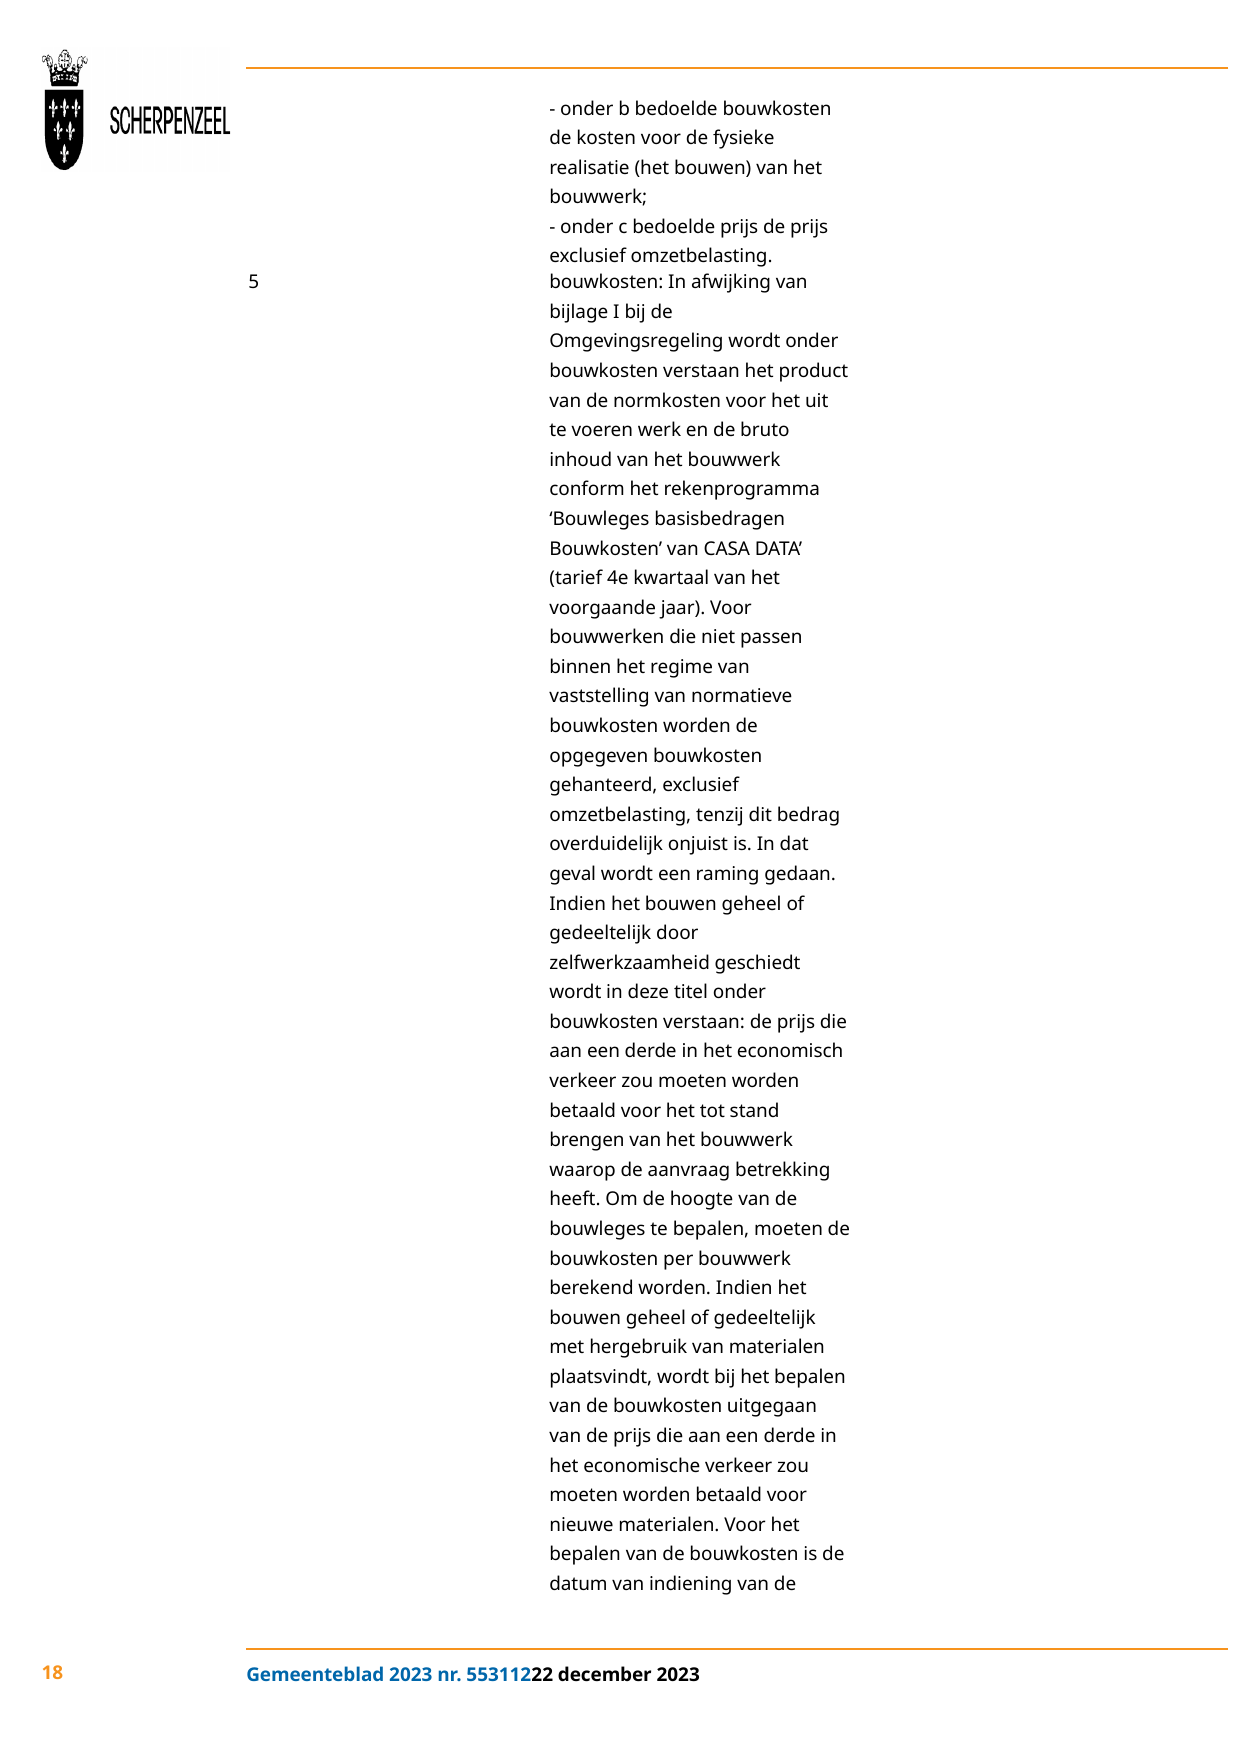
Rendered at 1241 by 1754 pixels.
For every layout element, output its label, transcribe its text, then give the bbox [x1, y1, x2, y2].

picture [41, 47, 231, 172]
table_cell - onder b bedoelde bouwkosten de kosten voor de fysieke realisatie (het bouwen) van het bouwwerk; - onder c bedoelde prijs de prijs exclusief omzetbelasting. [549, 95, 850, 268]
table_cell bouwkosten: In afwijking van bijlage I bij de Omgevingsregeling wordt onder bouwkosten verstaan het product van de normkosten voor het uit te voeren werk en de bruto inhoud van het bouwwerk conform het rekenprogramma ‘Bouwleges basisbedragen Bouwkosten’ van CASA DATA’ (tarief 4e kwartaal van het voorgaande jaar). Voor bouwwerken die niet passen binnen het regime van vaststelling van normatieve bouwkosten worden de opgegeven bouwkosten gehanteerd, exclusief omzetbelasting, tenzij dit bedrag overduidelijk onjuist is. In dat geval wordt een raming gedaan. Indien het bouwen geheel of gedeeltelijk door zelfwerkzaamheid geschiedt wordt in deze titel onder bouwkosten verstaan: de prijs die aan een derde in het economisch verkeer zou moeten worden betaald voor het tot stand brengen van het bouwwerk waarop de aanvraag betrekking heeft. Om de hoogte van de bouwleges te bepalen, moeten de bouwkosten per bouwwerk berekend worden. Indien het bouwen geheel of gedeeltelijk met hergebruik van materialen plaatsvindt, wordt bij het bepalen van de bouwkosten uitgegaan van de prijs die aan een derde in het economische verkeer zou moeten worden betaald voor nieuwe materialen. Voor het bepalen van de bouwkosten is de datum van indiening van de [549, 269, 850, 1596]
table_cell 5 [248, 269, 549, 1596]
table_cell [850, 95, 1152, 268]
table_cell [850, 269, 1152, 1596]
table_cell [248, 95, 549, 268]
